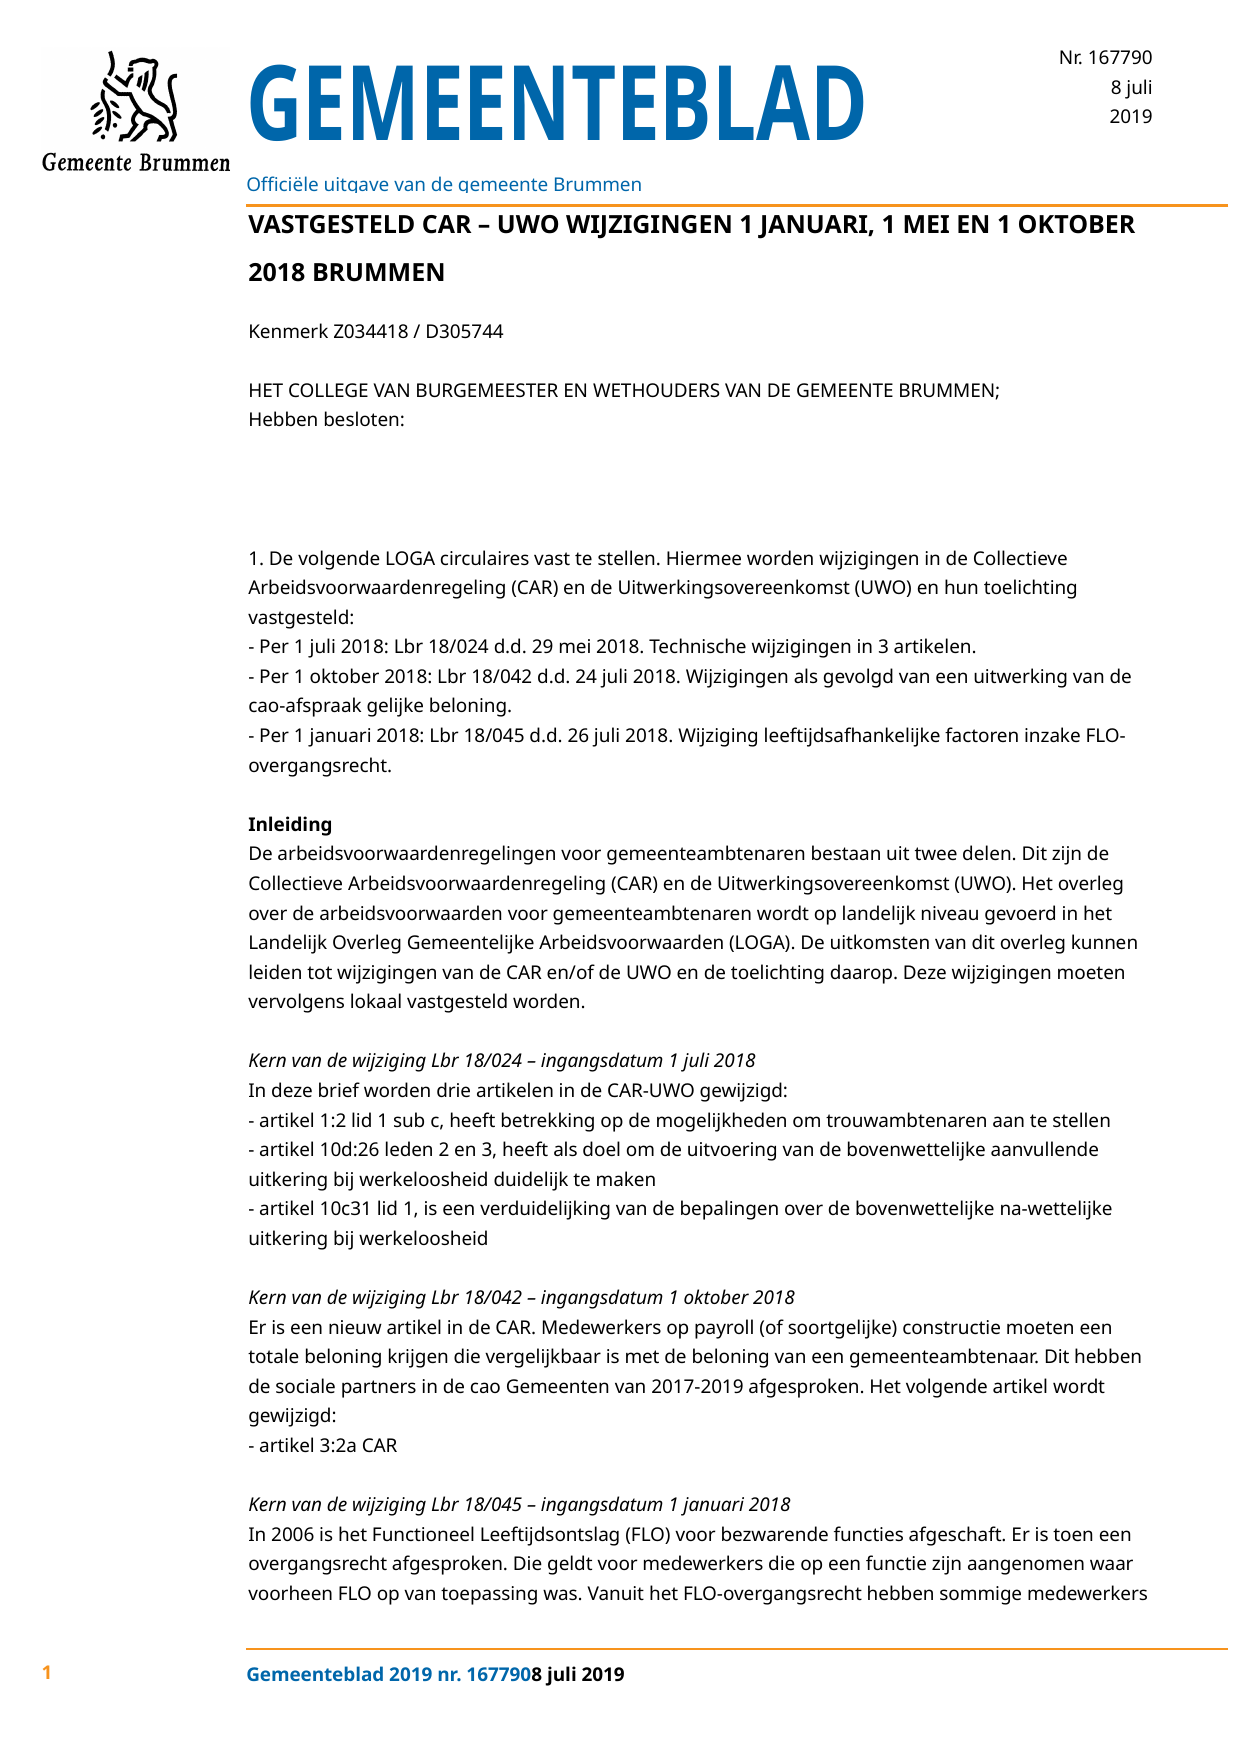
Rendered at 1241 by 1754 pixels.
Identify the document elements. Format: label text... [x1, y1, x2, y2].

picture [41, 47, 231, 172]
text - artikel 10c31 lid 1, is een verduidelijking van de bepalingen over de bovenwettelijke na-wettelijke uitkering bij werkeloosheid [248, 1196, 1152, 1251]
text Kern van de wijziging Lbr 18/042 – ingangsdatum 1 oktober 2018 [248, 1284, 1152, 1310]
text - artikel 1:2 lid 1 sub c, heeft betrekking op de mogelijkheden om trouwambtenaren aan te stellen [248, 1107, 1152, 1132]
text - Per 1 oktober 2018: Lbr 18/042 d.d. 24 juli 2018. Wijzigingen als gevolgd van een uitwerking van de cao-afspraak gelijke beloning. [248, 663, 1152, 718]
text - Per 1 januari 2018: Lbr 18/045 d.d. 26 juli 2018. Wijziging leeftijdsafhankelijke factoren inzake FLO-overgangsrecht. [248, 722, 1152, 777]
text In 2006 is het Functioneel Leeftijdsontslag (FLO) voor bezwarende functies afgeschaft. Er is toen een overgangsrecht afgesproken. Die geldt voor medewerkers die op een functie zijn aangenomen waar voorheen FLO op van toepassing was. Vanuit het FLO-overgangsrecht hebben sommige medewerkers [248, 1521, 1152, 1606]
text De arbeidsvoorwaardenregelingen voor gemeenteambtenaren bestaan uit twee delen. Dit zijn de Collectieve Arbeidsvoorwaardenregeling (CAR) en de Uitwerkingsovereenkomst (UWO). Het overleg over de arbeidsvoorwaarden voor gemeenteambtenaren wordt op landelijk niveau gevoerd in het Landelijk Overleg Gemeentelijke Arbeidsvoorwaarden (LOGA). De uitkomsten van dit overleg kunnen leiden tot wijzigingen van de CAR en/of de UWO en de toelichting daarop. Deze wijzigingen moeten vervolgens lokaal vastgesteld worden. [248, 841, 1152, 1014]
text In deze brief worden drie artikelen in de CAR-UWO gewijzigd: [248, 1077, 1152, 1103]
text - artikel 3:2a CAR [248, 1432, 1152, 1458]
text Kenmerk Z034418 / D305744 [248, 318, 1152, 344]
text Kern van de wijziging Lbr 18/045 – ingangsdatum 1 januari 2018 [248, 1491, 1152, 1517]
text Hebben besloten: [248, 407, 1152, 432]
text Er is een nieuw artikel in de CAR. Medewerkers op payroll (of soortgelijke) constructie moeten een totale beloning krijgen die vergelijkbaar is met de beloning van een gemeenteambtenaar. Dit hebben de sociale partners in de cao Gemeenten van 2017-2019 afgesproken. Het volgende artikel wordt gewijzigd: [248, 1314, 1152, 1428]
text VASTGESTELD CAR – UWO WIJZIGINGEN 1 JANUARI, 1 MEI EN 1 OKTOBER 2018 BRUMMEN [248, 207, 1152, 288]
text 1. De volgende LOGA circulaires vast te stellen. Hiermee worden wijzigingen in de Collectieve Arbeidsvoorwaardenregeling (CAR) en de Uitwerkingsovereenkomst (UWO) en hun toelichting vastgesteld: [248, 545, 1152, 629]
text Inleiding [248, 811, 1152, 837]
text Kern van de wijziging Lbr 18/024 – ingangsdatum 1 juli 2018 [248, 1048, 1152, 1073]
text - Per 1 juli 2018: Lbr 18/024 d.d. 29 mei 2018. Technische wijzigingen in 3 artikelen. [248, 633, 1152, 659]
text - artikel 10d:26 leden 2 en 3, heeft als doel om de uitvoering van de bovenwettelijke aanvullende uitkering bij werkeloosheid duidelijk te maken [248, 1136, 1152, 1192]
text HET COLLEGE VAN BURGEMEESTER EN WETHOUDERS VAN DE GEMEENTE BRUMMEN; [248, 377, 1152, 403]
